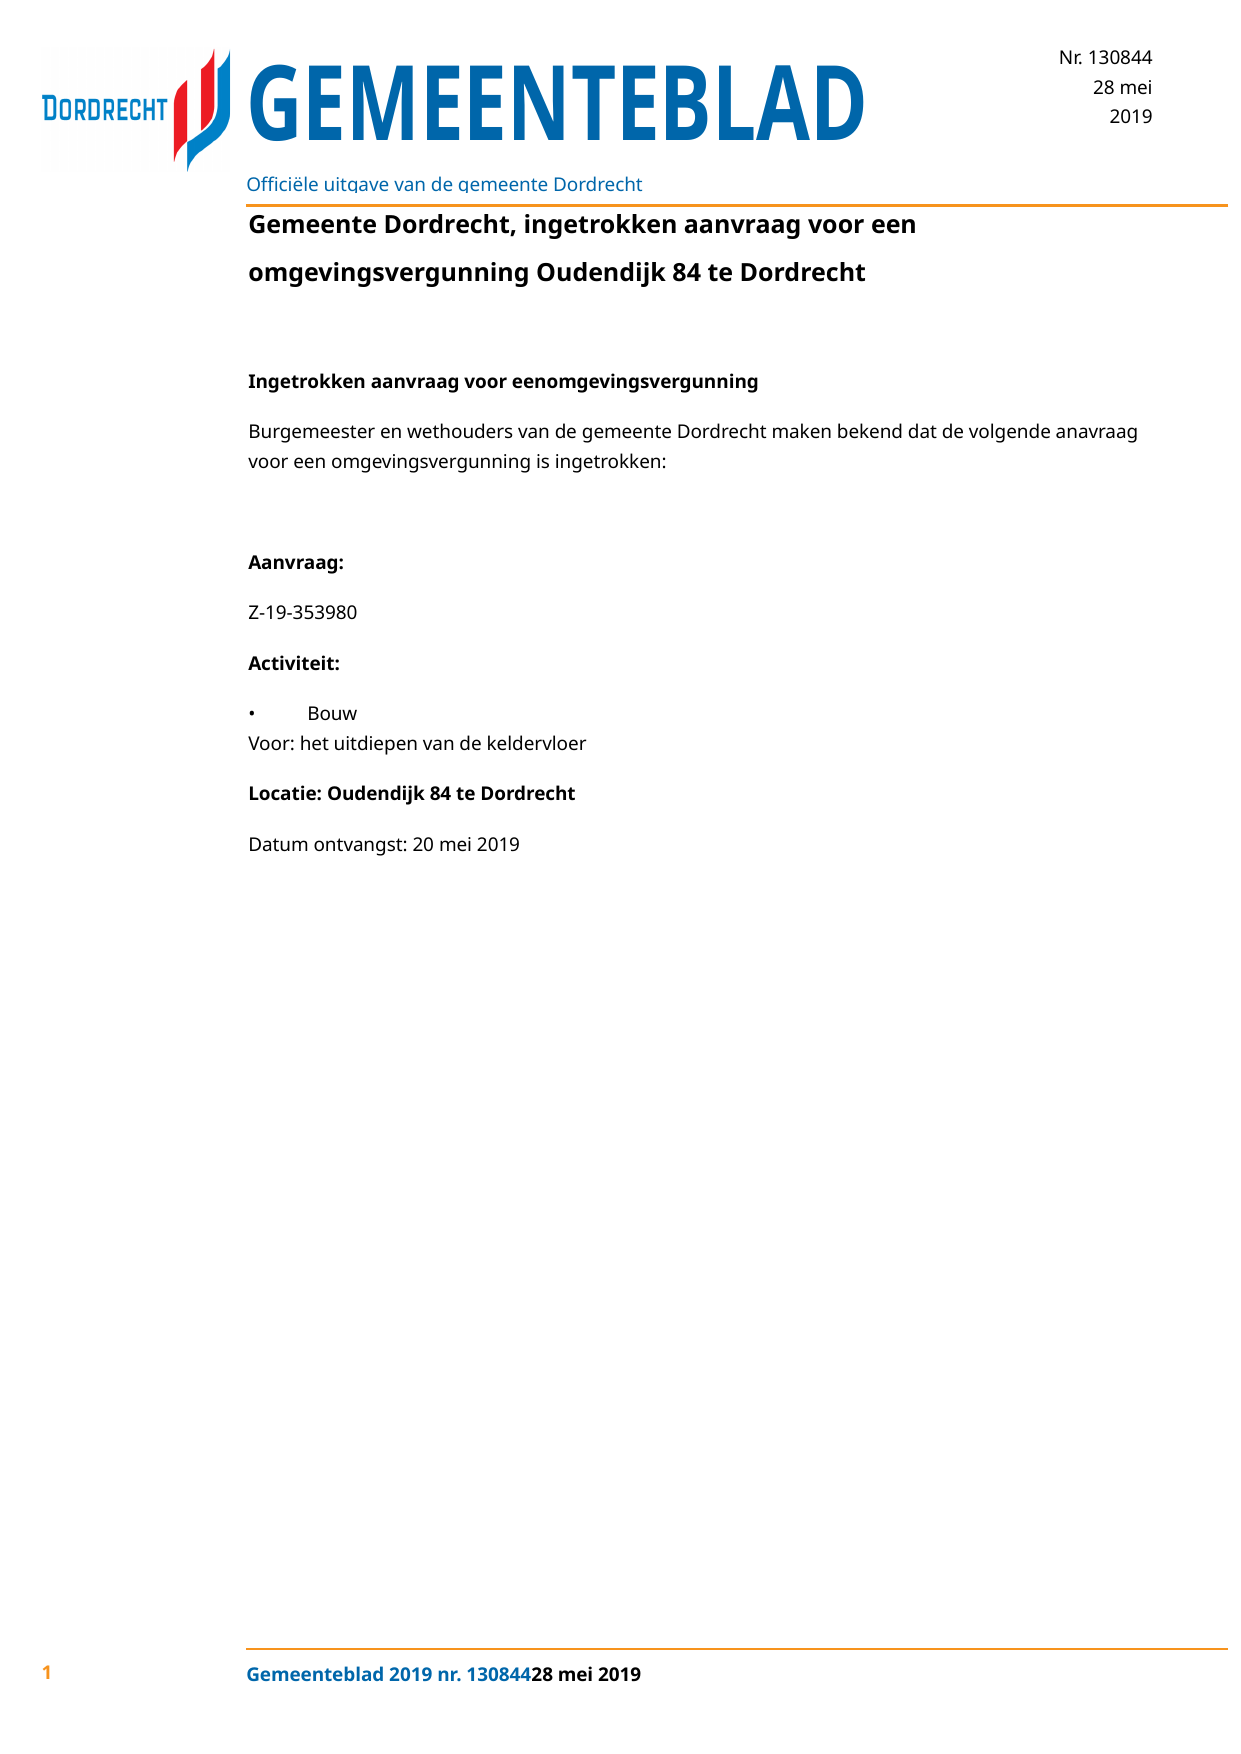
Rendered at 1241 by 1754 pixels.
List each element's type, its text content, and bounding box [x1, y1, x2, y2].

text Gemeente Dordrecht, ingetrokken aanvraag voor een omgevingsvergunning Oudendijk 84 te Dordrecht [248, 207, 1152, 288]
text Z-19-353980 [248, 599, 1152, 625]
text Locatie: Oudendijk 84 te Dordrecht [248, 780, 1152, 806]
text Aanvraag: [248, 549, 1152, 575]
picture [41, 47, 231, 172]
text Activiteit: [248, 650, 1152, 676]
text Burgemeester en wethouders van de gemeente Dordrecht maken bekend dat de volgende anavraag voor een omgevingsvergunning is ingetrokken: [248, 419, 1152, 474]
list Bouw [248, 700, 1152, 726]
text Ingetrokken aanvraag voor eenomgevingsvergunning [248, 368, 1152, 394]
text Voor: het uitdiepen van de keldervloer [248, 730, 1152, 756]
text Datum ontvangst: 20 mei 2019 [248, 831, 1152, 857]
